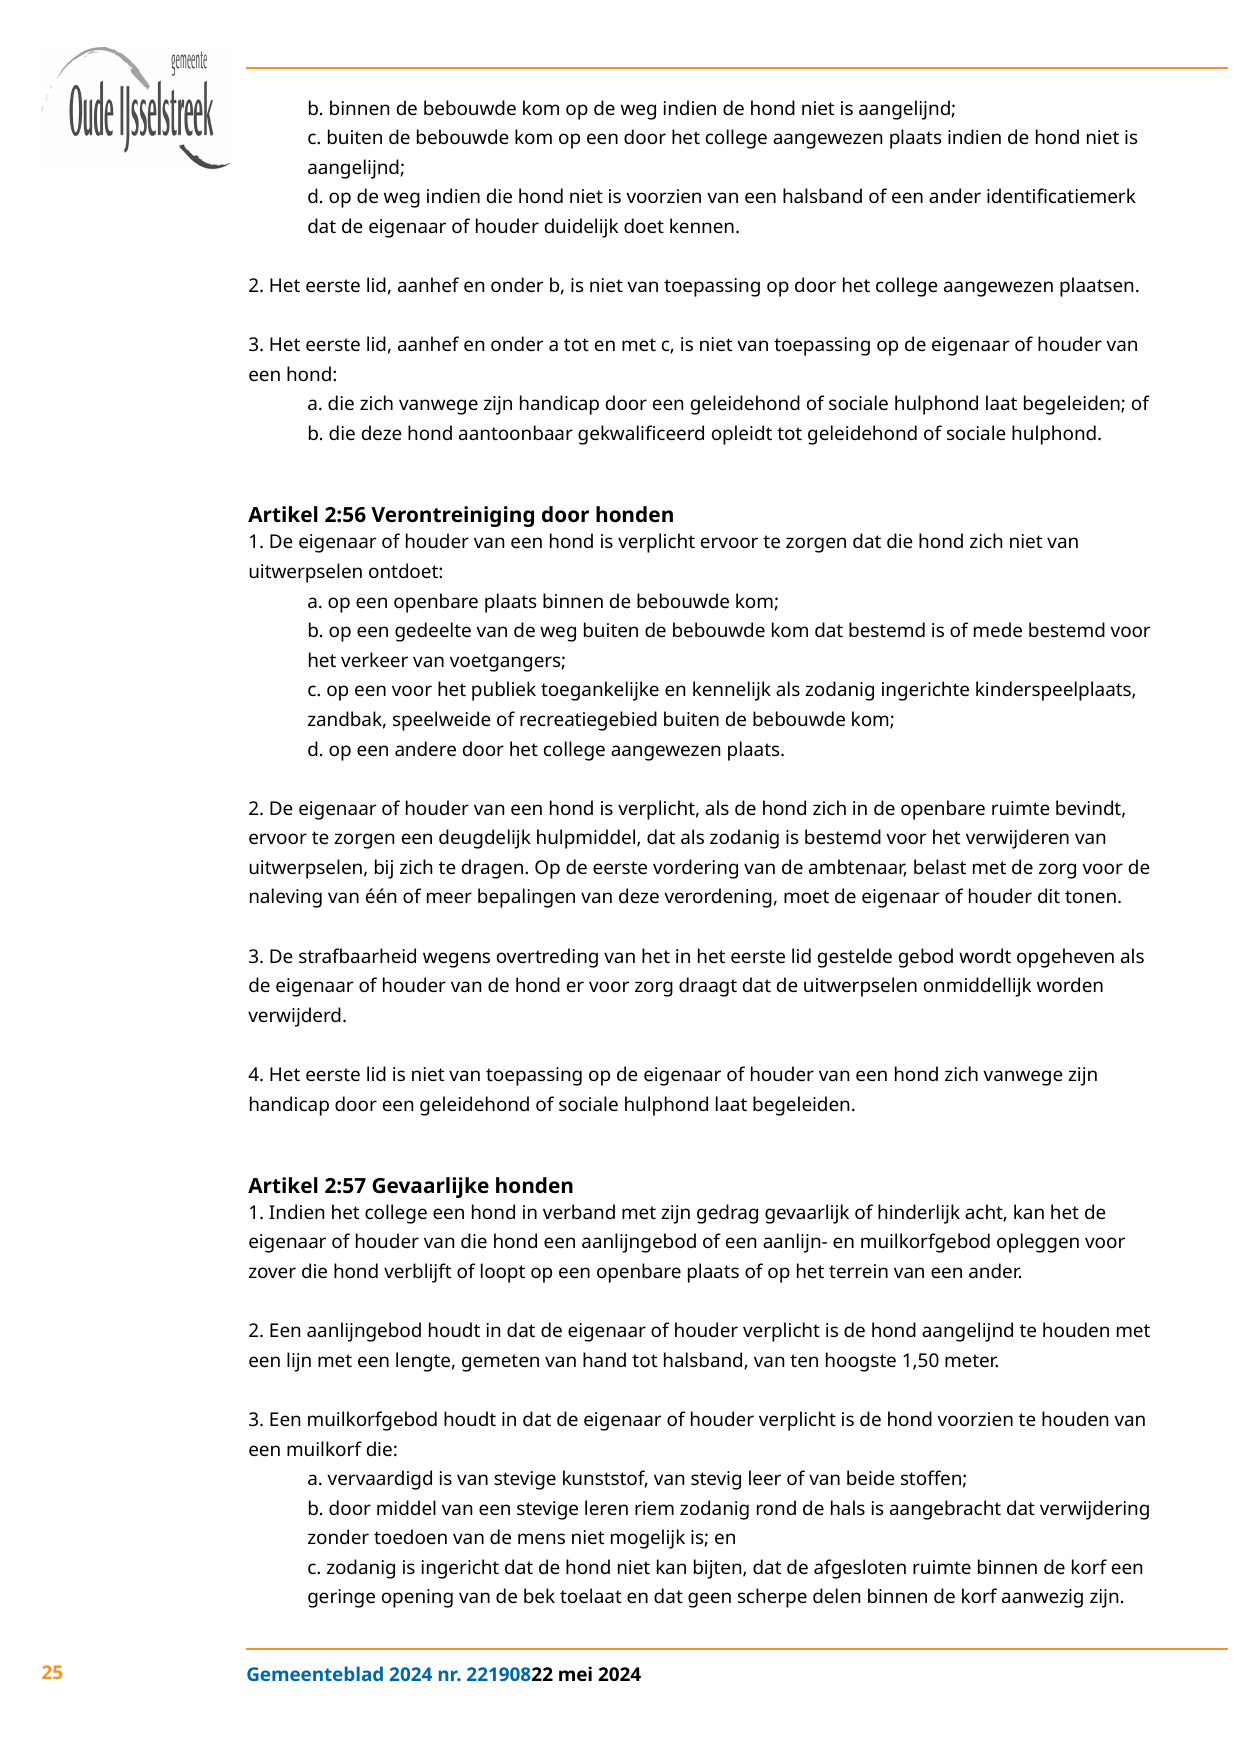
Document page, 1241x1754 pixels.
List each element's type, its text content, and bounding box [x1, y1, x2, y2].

list b. op een gedeelte van de weg buiten de bebouwde kom dat bestemd is of mede bestemd voor het verkeer van voetgangers; [248, 617, 1152, 673]
text 2. Een aanlijngebod houdt in dat de eigenaar of houder verplicht is de hond aangelijnd te houden met een lijn met een lengte, gemeten van hand tot halsband, van ten hoogste 1,50 meter. [248, 1317, 1152, 1373]
text 2. Het eerste lid, aanhef en onder b, is niet van toepassing op door het college aangewezen plaatsen. [248, 272, 1152, 298]
text 3. Het eerste lid, aanhef en onder a tot en met c, is niet van toepassing op de eigenaar of houder van een hond: [248, 331, 1152, 387]
list b. binnen de bebouwde kom op de weg indien de hond niet is aangelijnd; [248, 95, 1152, 121]
list a. vervaardigd is van stevige kunststof, van stevig leer of van beide stoffen; [248, 1465, 1152, 1491]
text 3. De strafbaarheid wegens overtreding van het in het eerste lid gestelde gebod wordt opgeheven als de eigenaar of houder van de hond er voor zorg draagt dat de uitwerpselen onmiddellijk worden verwijderd. [248, 943, 1152, 1028]
text 1. Indien het college een hond in verband met zijn gedrag gevaarlijk of hinderlijk acht, kan het de eigenaar of houder van die hond een aanlijngebod of een aanlijn- en muilkorfgebod opleggen voor zover die hond verblijft of loopt op een openbare plaats of op het terrein van een ander. [248, 1199, 1152, 1284]
text Artikel 2:56 Verontreiniging door honden [248, 500, 1152, 529]
list d. op een andere door het college aangewezen plaats. [248, 736, 1152, 761]
text 3. Een muilkorfgebod houdt in dat de eigenaar of houder verplicht is de hond voorzien te houden van een muilkorf die: [248, 1406, 1152, 1462]
list b. door middel van een stevige leren riem zodanig rond de hals is aangebracht dat verwijdering zonder toedoen van de mens niet mogelijk is; en [248, 1495, 1152, 1550]
list b. die deze hond aantoonbaar gekwalificeerd opleidt tot geleidehond of sociale hulphond. [248, 420, 1152, 446]
list c. zodanig is ingericht dat de hond niet kan bijten, dat de afgesloten ruimte binnen de korf een geringe opening van de bek toelaat en dat geen scherpe delen binnen de korf aanwezig zijn. [248, 1554, 1152, 1609]
list a. op een openbare plaats binnen de bebouwde kom; [248, 588, 1152, 613]
text 4. Het eerste lid is niet van toepassing op de eigenaar of houder van een hond zich vanwege zijn handicap door een geleidehond of sociale hulphond laat begeleiden. [248, 1061, 1152, 1116]
list c. buiten de bebouwde kom op een door het college aangewezen plaats indien de hond niet is aangelijnd; [248, 124, 1152, 180]
picture [41, 47, 231, 172]
list d. op de weg indien die hond niet is voorzien van een halsband of een ander identificatiemerk dat de eigenaar of houder duidelijk doet kennen. [248, 183, 1152, 239]
list a. die zich vanwege zijn handicap door een geleidehond of sociale hulphond laat begeleiden; of [248, 391, 1152, 416]
list c. op een voor het publiek toegankelijke en kennelijk als zodanig ingerichte kinderspeelplaats, zandbak, speelweide of recreatiegebied buiten de bebouwde kom; [248, 677, 1152, 732]
text 1. De eigenaar of houder van een hond is verplicht ervoor te zorgen dat die hond zich niet van uitwerpselen ontdoet: [248, 529, 1152, 584]
text Artikel 2:57 Gevaarlijke honden [248, 1171, 1152, 1199]
text 2. De eigenaar of houder van een hond is verplicht, als de hond zich in de openbare ruimte bevindt, ervoor te zorgen een deugdelijk hulpmiddel, dat als zodanig is bestemd voor het verwijderen van uitwerpselen, bij zich te dragen. Op de eerste vordering van de ambtenaar, belast met de zorg voor de naleving van één of meer bepalingen van deze verordening, moet de eigenaar of houder dit tonen. [248, 795, 1152, 909]
